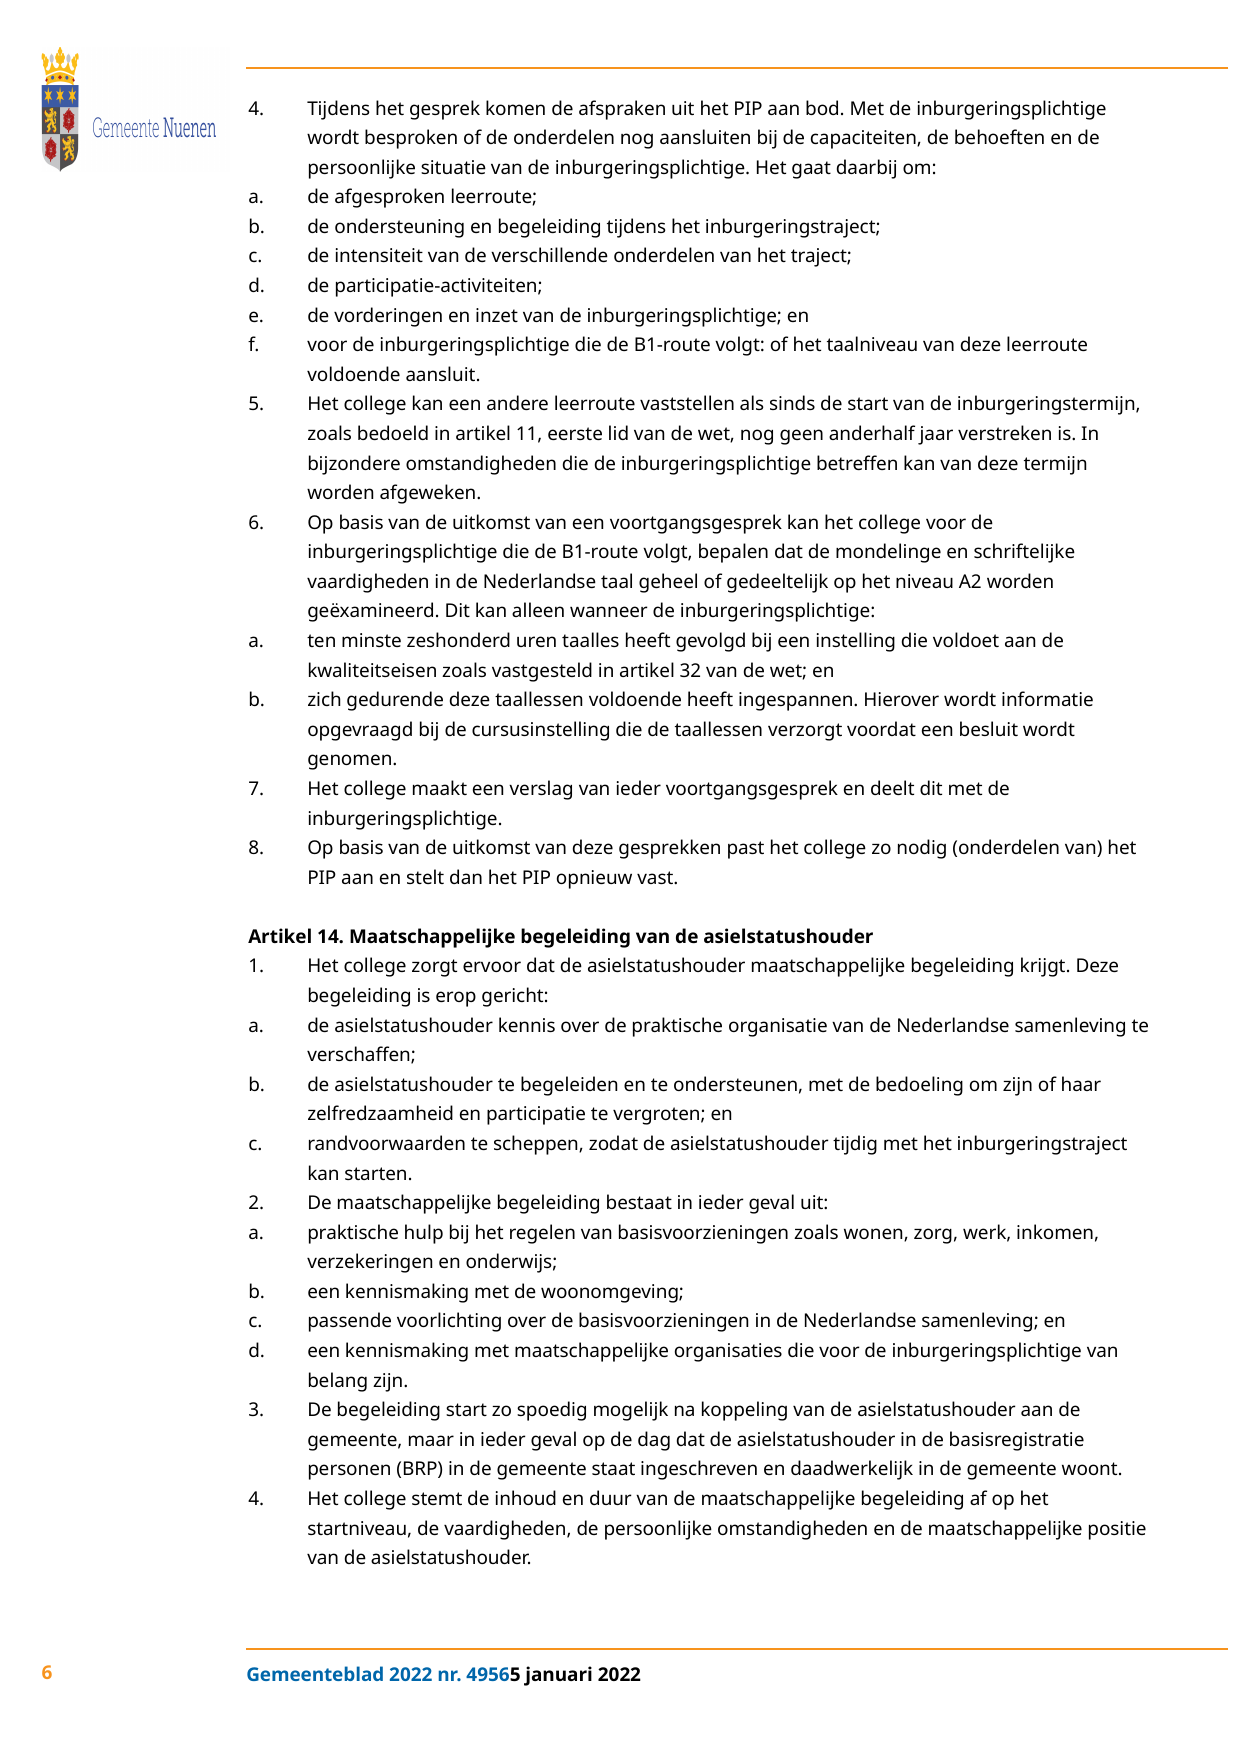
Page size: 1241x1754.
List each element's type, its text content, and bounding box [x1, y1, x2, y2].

list een kennismaking met de woonomgeving; [248, 1278, 1152, 1304]
list Het college zorgt ervoor dat de asielstatushouder maatschappelijke begeleiding krijgt. Deze begeleiding is erop gericht: [248, 953, 1152, 1008]
list Op basis van de uitkomst van een voortgangsgesprek kan het college voor de inburgeringsplichtige die de B1-route volgt, bepalen dat de mondelinge en schriftelijke vaardigheden in de Nederlandse taal geheel of gedeeltelijk op het niveau A2 worden geëxamineerd. Dit kan alleen wanneer de inburgeringsplichtige: [248, 509, 1152, 623]
list de participatie-activiteiten; [248, 272, 1152, 298]
list de afgesproken leerroute; [248, 183, 1152, 209]
list passende voorlichting over de basisvoorzieningen in de Nederlandse samenleving; en [248, 1308, 1152, 1333]
list ten minste zeshonderd uren taalles heeft gevolgd bij een instelling die voldoet aan de kwaliteitseisen zoals vastgesteld in artikel 32 van de wet; en [248, 627, 1152, 683]
list Het college maakt een verslag van ieder voortgangsgesprek en deelt dit met de inburgeringsplichtige. [248, 775, 1152, 831]
list een kennismaking met maatschappelijke organisaties die voor de inburgeringsplichtige van belang zijn. [248, 1337, 1152, 1393]
list voor de inburgeringsplichtige die de B1-route volgt: of het taalniveau van deze leerroute voldoende aansluit. [248, 331, 1152, 387]
list De maatschappelijke begeleiding bestaat in ieder geval uit: [248, 1189, 1152, 1215]
list praktische hulp bij het regelen van basisvoorzieningen zoals wonen, zorg, werk, inkomen, verzekeringen en onderwijs; [248, 1219, 1152, 1274]
list de intensiteit van de verschillende onderdelen van het traject; [248, 243, 1152, 268]
list de asielstatushouder kennis over de praktische organisatie van de Nederlandse samenleving te verschaffen; [248, 1012, 1152, 1067]
list De begeleiding start zo spoedig mogelijk na koppeling van de asielstatushouder aan de gemeente, maar in ieder geval op de dag dat de asielstatushouder in de basisregistratie personen (BRP) in de gemeente staat ingeschreven en daadwerkelijk in de gemeente woont. [248, 1396, 1152, 1481]
list Het college kan een andere leerroute vaststellen als sinds de start van de inburgeringstermijn, zoals bedoeld in artikel 11, eerste lid van de wet, nog geen anderhalf jaar verstreken is. In bijzondere omstandigheden die de inburgeringsplichtige betreffen kan van deze termijn worden afgeweken. [248, 391, 1152, 505]
list de vorderingen en inzet van de inburgeringsplichtige; en [248, 302, 1152, 328]
picture [41, 47, 231, 172]
list de ondersteuning en begeleiding tijdens het inburgeringstraject; [248, 213, 1152, 239]
list de asielstatushouder te begeleiden en te ondersteunen, met de bedoeling om zijn of haar zelfredzaamheid en participatie te vergroten; en [248, 1071, 1152, 1126]
list randvoorwaarden te scheppen, zodat de asielstatushouder tijdig met het inburgeringstraject kan starten. [248, 1130, 1152, 1186]
text Artikel 14. Maatschappelijke begeleiding van de asielstatushouder [248, 923, 1152, 949]
list zich gedurende deze taallessen voldoende heeft ingespannen. Hierover wordt informatie opgevraagd bij de cursusinstelling die de taallessen verzorgt voordat een besluit wordt genomen. [248, 686, 1152, 771]
list Het college stemt de inhoud en duur van de maatschappelijke begeleiding af op het startniveau, de vaardigheden, de persoonlijke omstandigheden en de maatschappelijke positie van de asielstatushouder. [248, 1485, 1152, 1570]
list Tijdens het gesprek komen de afspraken uit het PIP aan bod. Met de inburgeringsplichtige wordt besproken of de onderdelen nog aansluiten bij de capaciteiten, de behoeften en de persoonlijke situatie van de inburgeringsplichtige. Het gaat daarbij om: [248, 95, 1152, 180]
list Op basis van de uitkomst van deze gesprekken past het college zo nodig (onderdelen van) het PIP aan en stelt dan het PIP opnieuw vast. [248, 834, 1152, 890]
